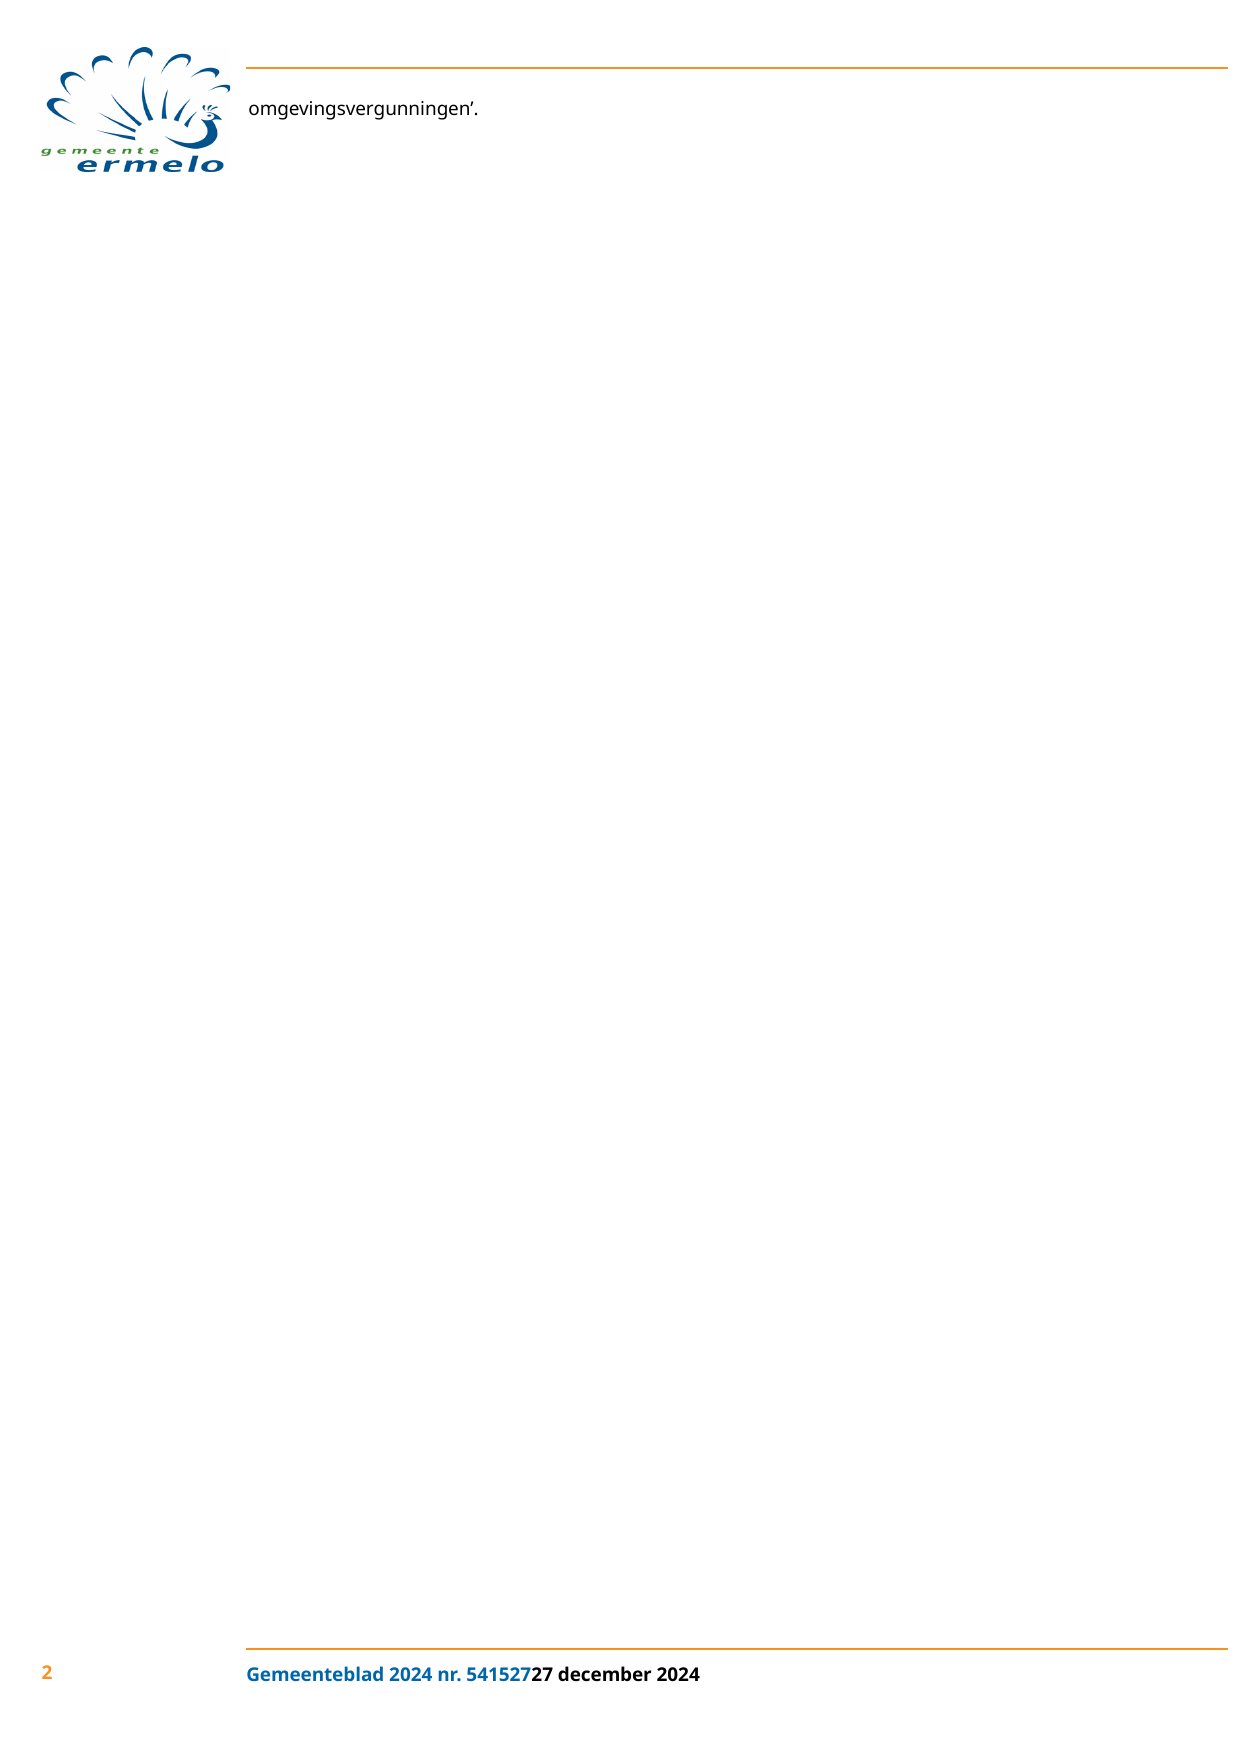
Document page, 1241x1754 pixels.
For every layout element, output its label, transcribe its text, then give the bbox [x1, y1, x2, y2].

picture [41, 47, 231, 172]
text omgevingsvergunningen’. [248, 95, 1152, 121]
